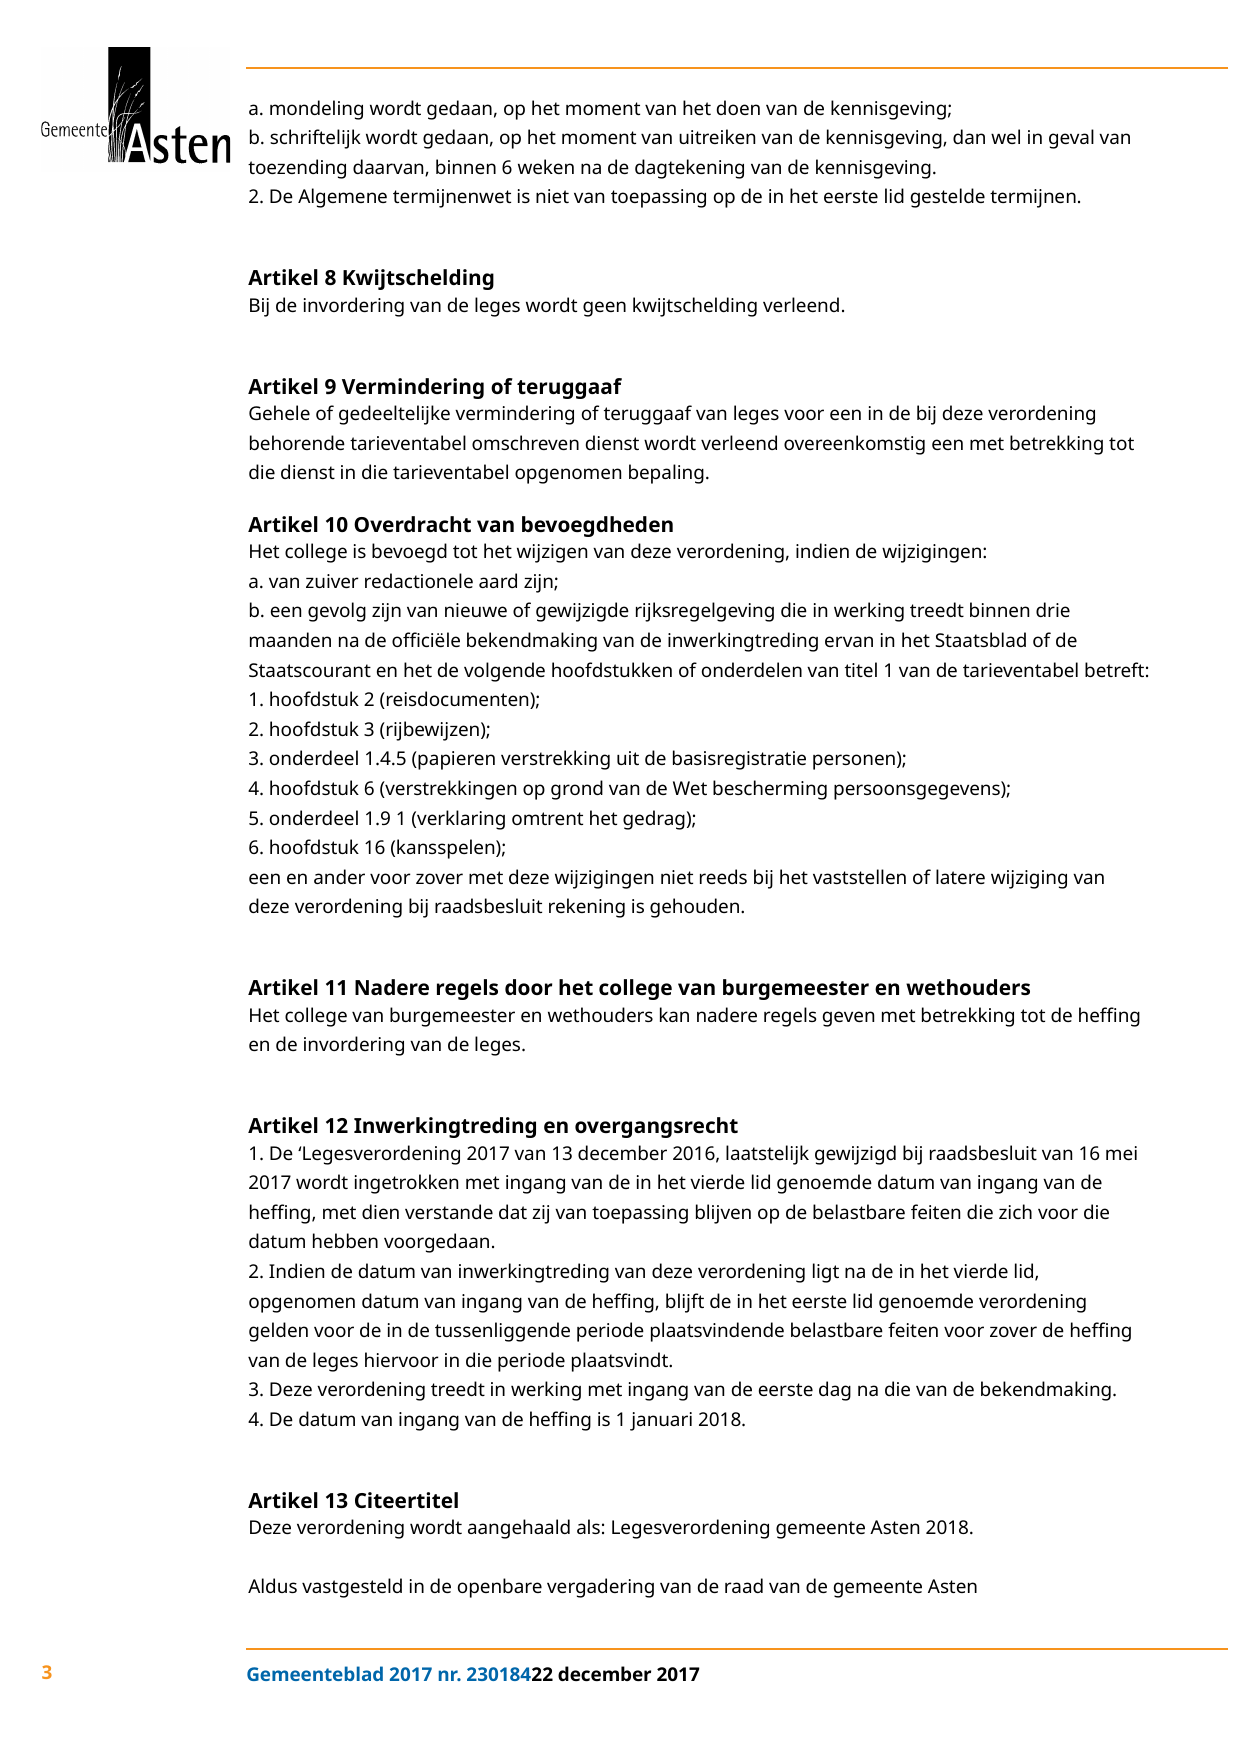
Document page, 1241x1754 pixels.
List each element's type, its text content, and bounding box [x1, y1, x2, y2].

text 6. hoofdstuk 16 (kansspelen); [248, 834, 1152, 860]
text 4. De datum van ingang van de heffing is 1 januari 2018. [248, 1406, 1152, 1432]
picture [41, 47, 231, 172]
text Gehele of gedeeltelijke vermindering of teruggaaf van leges voor een in de bij deze verordening behorende tarieventabel omschreven dienst wordt verleend overeenkomstig een met betrekking tot die dienst in die tarieventabel opgenomen bepaling. [248, 400, 1152, 485]
text 3. onderdeel 1.4.5 (papieren verstrekking uit de basisregistratie personen); [248, 746, 1152, 771]
text 3. Deze verordening treedt in werking met ingang van de eerste dag na die van de bekendmaking. [248, 1377, 1152, 1402]
text Deze verordening wordt aangehaald als: Legesverordening gemeente Asten 2018. [248, 1514, 1152, 1540]
text b. schriftelijk wordt gedaan, op het moment van uitreiken van de kennisgeving, dan wel in geval van toezending daarvan, binnen 6 weken na de dagtekening van de kennisgeving. [248, 124, 1152, 180]
text b. een gevolg zijn van nieuwe of gewijzigde rijksregelgeving die in werking treedt binnen drie maanden na de officiële bekendmaking van de inwerkingtreding ervan in het Staatsblad of de Staatscourant en het de volgende hoofdstukken of onderdelen van titel 1 van de tarieventabel betreft: [248, 598, 1152, 682]
text a. mondeling wordt gedaan, op het moment van het doen van de kennisgeving; [248, 95, 1152, 121]
text Bij de invordering van de leges wordt geen kwijtschelding verleend. [248, 292, 1152, 318]
text Het college is bevoegd tot het wijzigen van deze verordening, indien de wijzigingen: [248, 538, 1152, 564]
text 2. Indien de datum van inwerkingtreding van deze verordening ligt na de in het vierde lid, opgenomen datum van ingang van de heffing, blijft de in het eerste lid genoemde verordening gelden voor de in de tussenliggende periode plaatsvindende belastbare feiten voor zover de heffing van de leges hiervoor in die periode plaatsvindt. [248, 1258, 1152, 1373]
text 1. De ‘Legesverordening 2017 van 13 december 2016, laatstelijk gewijzigd bij raadsbesluit van 16 mei 2017 wordt ingetrokken met ingang van de in het vierde lid genoemde datum van ingang van de heffing, met dien verstande dat zij van toepassing blijven op de belastbare feiten die zich voor die datum hebben voorgedaan. [248, 1140, 1152, 1254]
text Artikel 12 Inwerkingtreding en overgangsrecht [248, 1111, 1152, 1140]
text een en ander voor zover met deze wijzigingen niet reeds bij het vaststellen of latere wijziging van deze verordening bij raadsbesluit rekening is gehouden. [248, 864, 1152, 919]
text a. van zuiver redactionele aard zijn; [248, 568, 1152, 594]
text Artikel 8 Kwijtschelding [248, 263, 1152, 292]
text Aldus vastgesteld in de openbare vergadering van de raad van de gemeente Asten [248, 1574, 1152, 1599]
text Het college van burgemeester en wethouders kan nadere regels geven met betrekking tot de heffing en de invordering van de leges. [248, 1002, 1152, 1057]
text 2. De Algemene termijnenwet is niet van toepassing op de in het eerste lid gestelde termijnen. [248, 183, 1152, 209]
text 1. hoofdstuk 2 (reisdocumenten); [248, 686, 1152, 712]
text Artikel 10 Overdracht van bevoegdheden [248, 510, 1152, 538]
text 2. hoofdstuk 3 (rijbewijzen); [248, 716, 1152, 742]
text Artikel 13 Citeertitel [248, 1486, 1152, 1514]
text 4. hoofdstuk 6 (verstrekkingen op grond van de Wet bescherming persoonsgegevens); [248, 775, 1152, 801]
text Artikel 9 Vermindering of teruggaaf [248, 372, 1152, 400]
text 5. onderdeel 1.9 1 (verklaring omtrent het gedrag); [248, 805, 1152, 830]
text Artikel 11 Nadere regels door het college van burgemeester en wethouders [248, 973, 1152, 1002]
